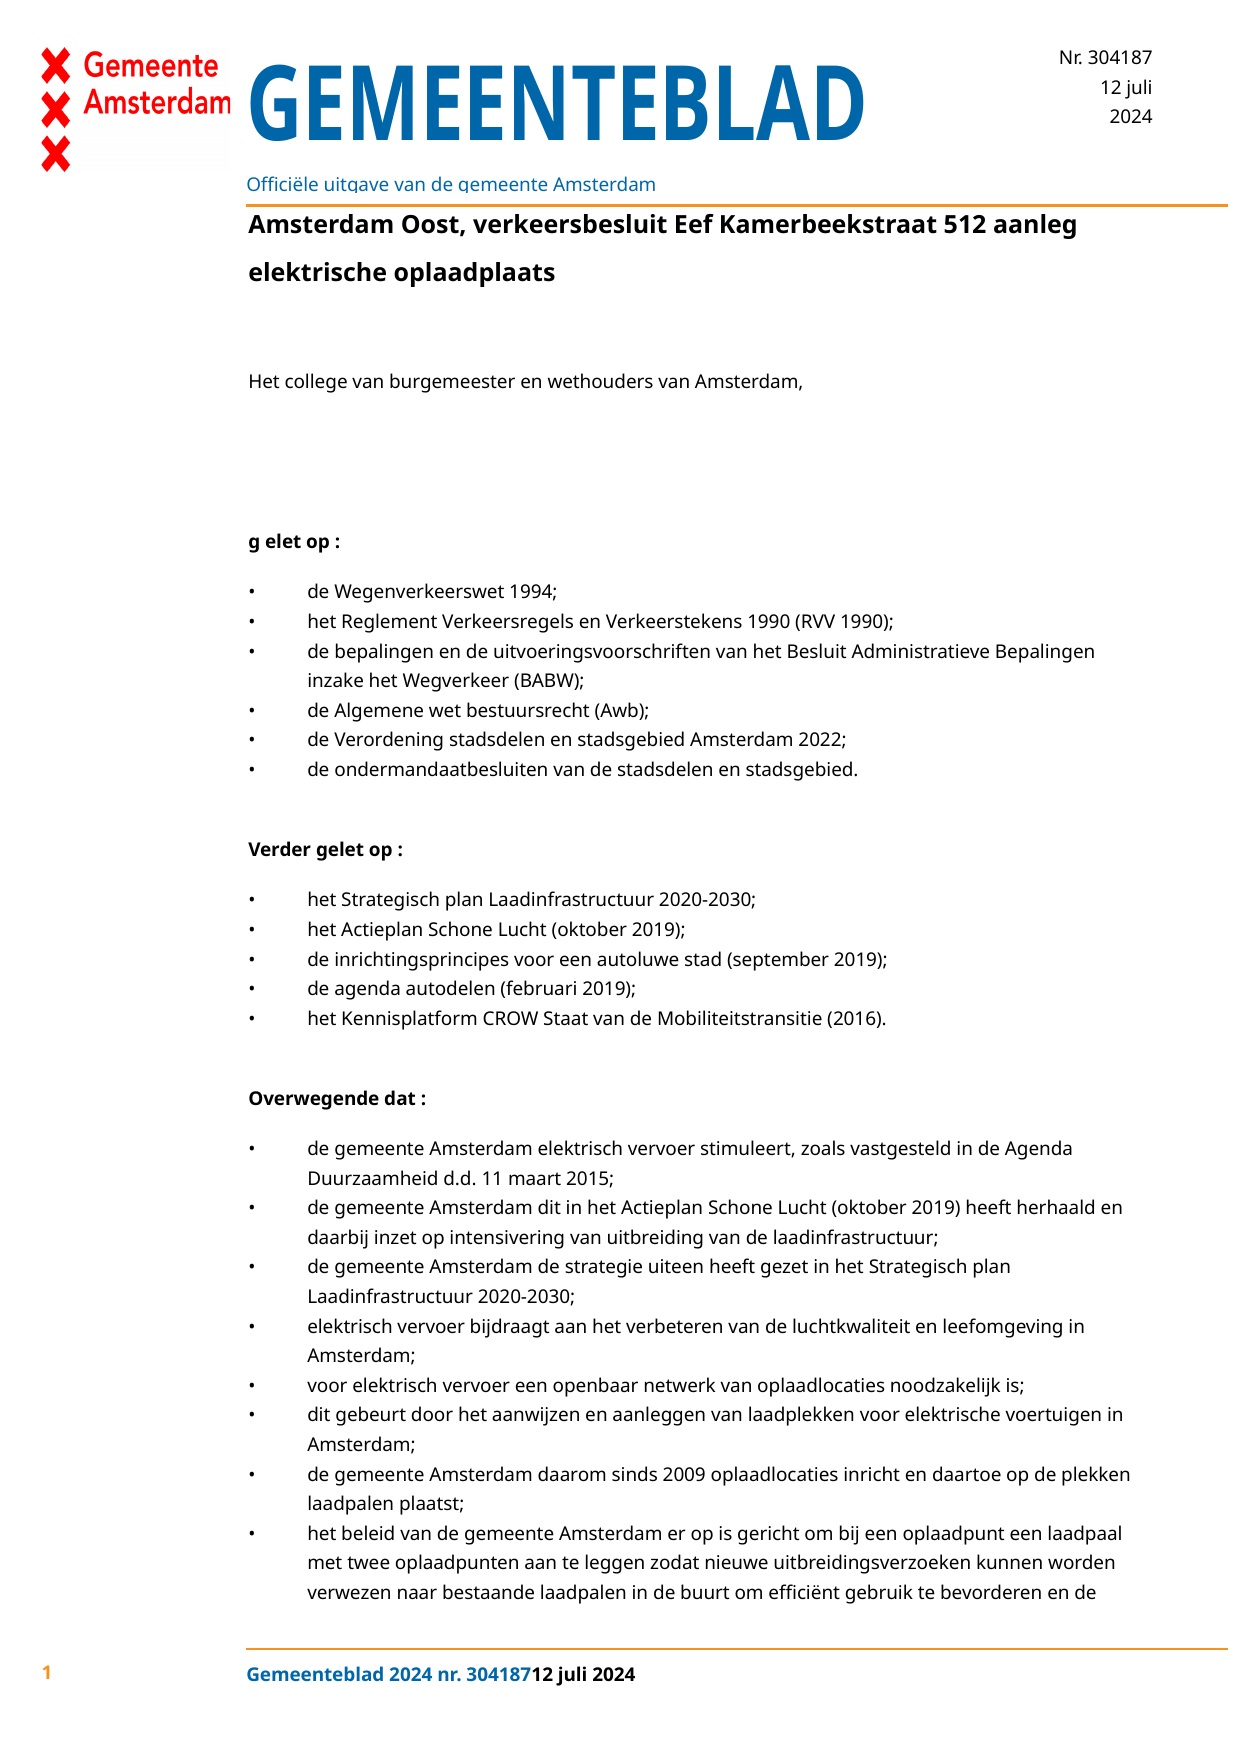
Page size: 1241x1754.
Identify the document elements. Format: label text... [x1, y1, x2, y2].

list het Reglement Verkeersregels en Verkeerstekens 1990 (RVV 1990); [248, 608, 1152, 634]
list de Wegenverkeerswet 1994; [248, 579, 1152, 604]
list de gemeente Amsterdam elektrisch vervoer stimuleert, zoals vastgesteld in de Agenda Duurzaamheid d.d. 11 maart 2015; [248, 1135, 1152, 1191]
list dit gebeurt door het aanwijzen en aanleggen van laadplekken voor elektrische voertuigen in Amsterdam; [248, 1402, 1152, 1457]
list de Verordening stadsdelen en stadsgebied Amsterdam 2022; [248, 727, 1152, 752]
list de ondermandaatbesluiten van de stadsdelen en stadsgebied. [248, 756, 1152, 782]
list de gemeente Amsterdam dit in het Actieplan Schone Lucht (oktober 2019) heeft herhaald en daarbij inzet op intensivering van uitbreiding van de laadinfrastructuur; [248, 1194, 1152, 1250]
list de agenda autodelen (februari 2019); [248, 975, 1152, 1001]
list het beleid van de gemeente Amsterdam er op is gericht om bij een oplaadpunt een laadpaal met twee oplaadpunten aan te leggen zodat nieuwe uitbreidingsverzoeken kunnen worden verwezen naar bestaande laadpalen in de buurt om efficiënt gebruik te bevorderen en de [248, 1520, 1152, 1605]
text Het college van burgemeester en wethouders van Amsterdam, [248, 368, 1152, 394]
list de inrichtingsprincipes voor een autoluwe stad (september 2019); [248, 946, 1152, 971]
list de bepalingen en de uitvoeringsvoorschriften van het Besluit Administratieve Bepalingen inzake het Wegverkeer (BABW); [248, 638, 1152, 693]
text g elet op : [248, 528, 1152, 554]
list voor elektrisch vervoer een openbaar netwerk van oplaadlocaties noodzakelijk is; [248, 1372, 1152, 1398]
list het Strategisch plan Laadinfrastructuur 2020-2030; [248, 887, 1152, 912]
list de Algemene wet bestuursrecht (Awb); [248, 697, 1152, 723]
picture [41, 47, 231, 172]
text Overwegende dat : [248, 1085, 1152, 1111]
list het Kennisplatform CROW Staat van de Mobiliteitstransitie (2016). [248, 1005, 1152, 1031]
text Amsterdam Oost, verkeersbesluit Eef Kamerbeekstraat 512 aanleg elektrische oplaadplaats [248, 207, 1152, 288]
list het Actieplan Schone Lucht (oktober 2019); [248, 916, 1152, 942]
list elektrisch vervoer bijdraagt aan het verbeteren van de luchtkwaliteit en leefomgeving in Amsterdam; [248, 1313, 1152, 1368]
list de gemeente Amsterdam daarom sinds 2009 oplaadlocaties inricht en daartoe op de plekken laadpalen plaatst; [248, 1461, 1152, 1516]
text Verder gelet op : [248, 836, 1152, 862]
list de gemeente Amsterdam de strategie uiteen heeft gezet in het Strategisch plan Laadinfrastructuur 2020-2030; [248, 1254, 1152, 1309]
